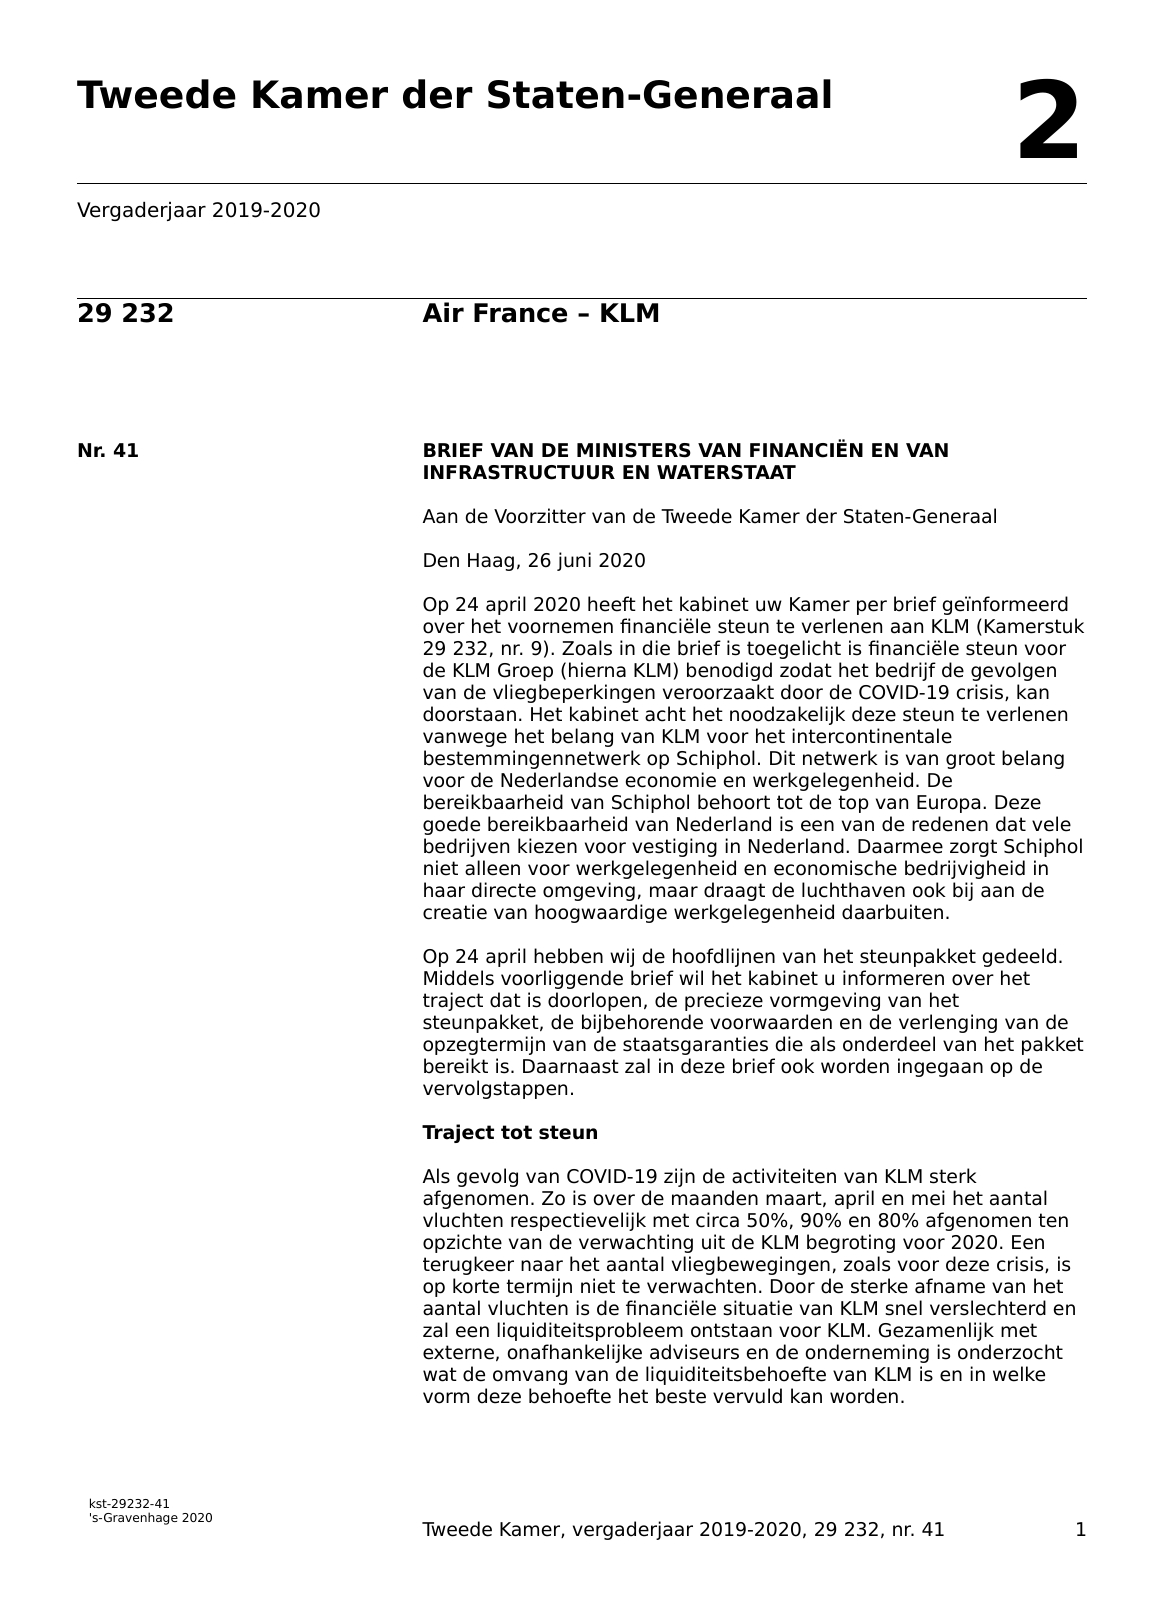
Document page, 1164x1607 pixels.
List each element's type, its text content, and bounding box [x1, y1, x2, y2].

subtitle Nr. 41 BRIEF VAN DE MINISTERS VAN FINANCIËN EN VAN INFRASTRUCTUUR EN WATERSTAAT [77, 440, 1087, 484]
text Als gevolg van COVID-19 zijn de activiteiten van KLM sterk afgenomen. Zo is over de maanden maart, april en mei het aantal vluchten respectievelijk met circa 50%, 90% en 80% afgenomen ten opzichte van de verwachting uit de KLM begroting voor 2020. Een terugkeer naar het aantal vliegbewegingen, zoals voor deze crisis, is op korte termijn niet te verwachten. Door de sterke afname van het aantal vluchten is de financiële situatie van KLM snel verslechterd en zal een liquiditeitsprobleem ontstaan voor KLM. Gezamenlijk met externe, onafhankelijke adviseurs en de onderneming is onderzocht wat de omvang van de liquiditeitsbehoefte van KLM is en in welke vorm deze behoefte het beste vervuld kan worden. [422, 1166, 1087, 1408]
table_header Tweede Kamer der Staten-Generaal [77, 59, 886, 183]
table_cell Vergaderjaar 2019-2020 [77, 184, 1087, 298]
text kst-29232-41 [88, 1497, 323, 1511]
text Op 24 april 2020 heeft het kabinet uw Kamer per brief geïnformeerd over het voornemen financiële steun te verlenen aan KLM (Kamerstuk 29 232, nr. 9). Zoals in die brief is toegelicht is financiële steun voor de KLM Groep (hierna KLM) benodigd zodat het bedrijf de gevolgen van de vliegbeperkingen veroorzaakt door de COVID-19 crisis, kan doorstaan. Het kabinet acht het noodzakelijk deze steun te verlenen vanwege het belang van KLM voor het intercontinentale bestemmingennetwerk op Schiphol. Dit netwerk is van groot belang voor de Nederlandse economie en werkgelegenheid. De bereikbaarheid van Schiphol behoort tot de top van Europa. Deze goede bereikbaarheid van Nederland is een van de redenen dat vele bedrijven kiezen voor vestiging in Nederland. Daarmee zorgt Schiphol niet alleen voor werkgelegenheid en economische bedrijvigheid in haar directe omgeving, maar draagt de luchthaven ook bij aan de creatie van hoogwaardige werkgelegenheid daarbuiten. [422, 594, 1087, 924]
subtitle 29 232 Air France – KLM [77, 299, 1087, 329]
subtitle Traject tot steun [422, 1122, 1087, 1144]
table_header 2 [886, 59, 1087, 183]
text Aan de Voorzitter van de Tweede Kamer der Staten-Generaal [422, 506, 1087, 528]
text Op 24 april hebben wij de hoofdlijnen van het steunpakket gedeeld. Middels voorliggende brief wil het kabinet u informeren over het traject dat is doorlopen, de precieze vormgeving van het steunpakket, de bijbehorende voorwaarden en de verlenging van de opzegtermijn van de staatsgaranties die als onderdeel van het pakket bereikt is. Daarnaast zal in deze brief ook worden ingegaan op de vervolgstappen. [422, 946, 1087, 1100]
text 's-Gravenhage 2020 [88, 1511, 323, 1525]
text Den Haag, 26 juni 2020 [422, 550, 1087, 572]
